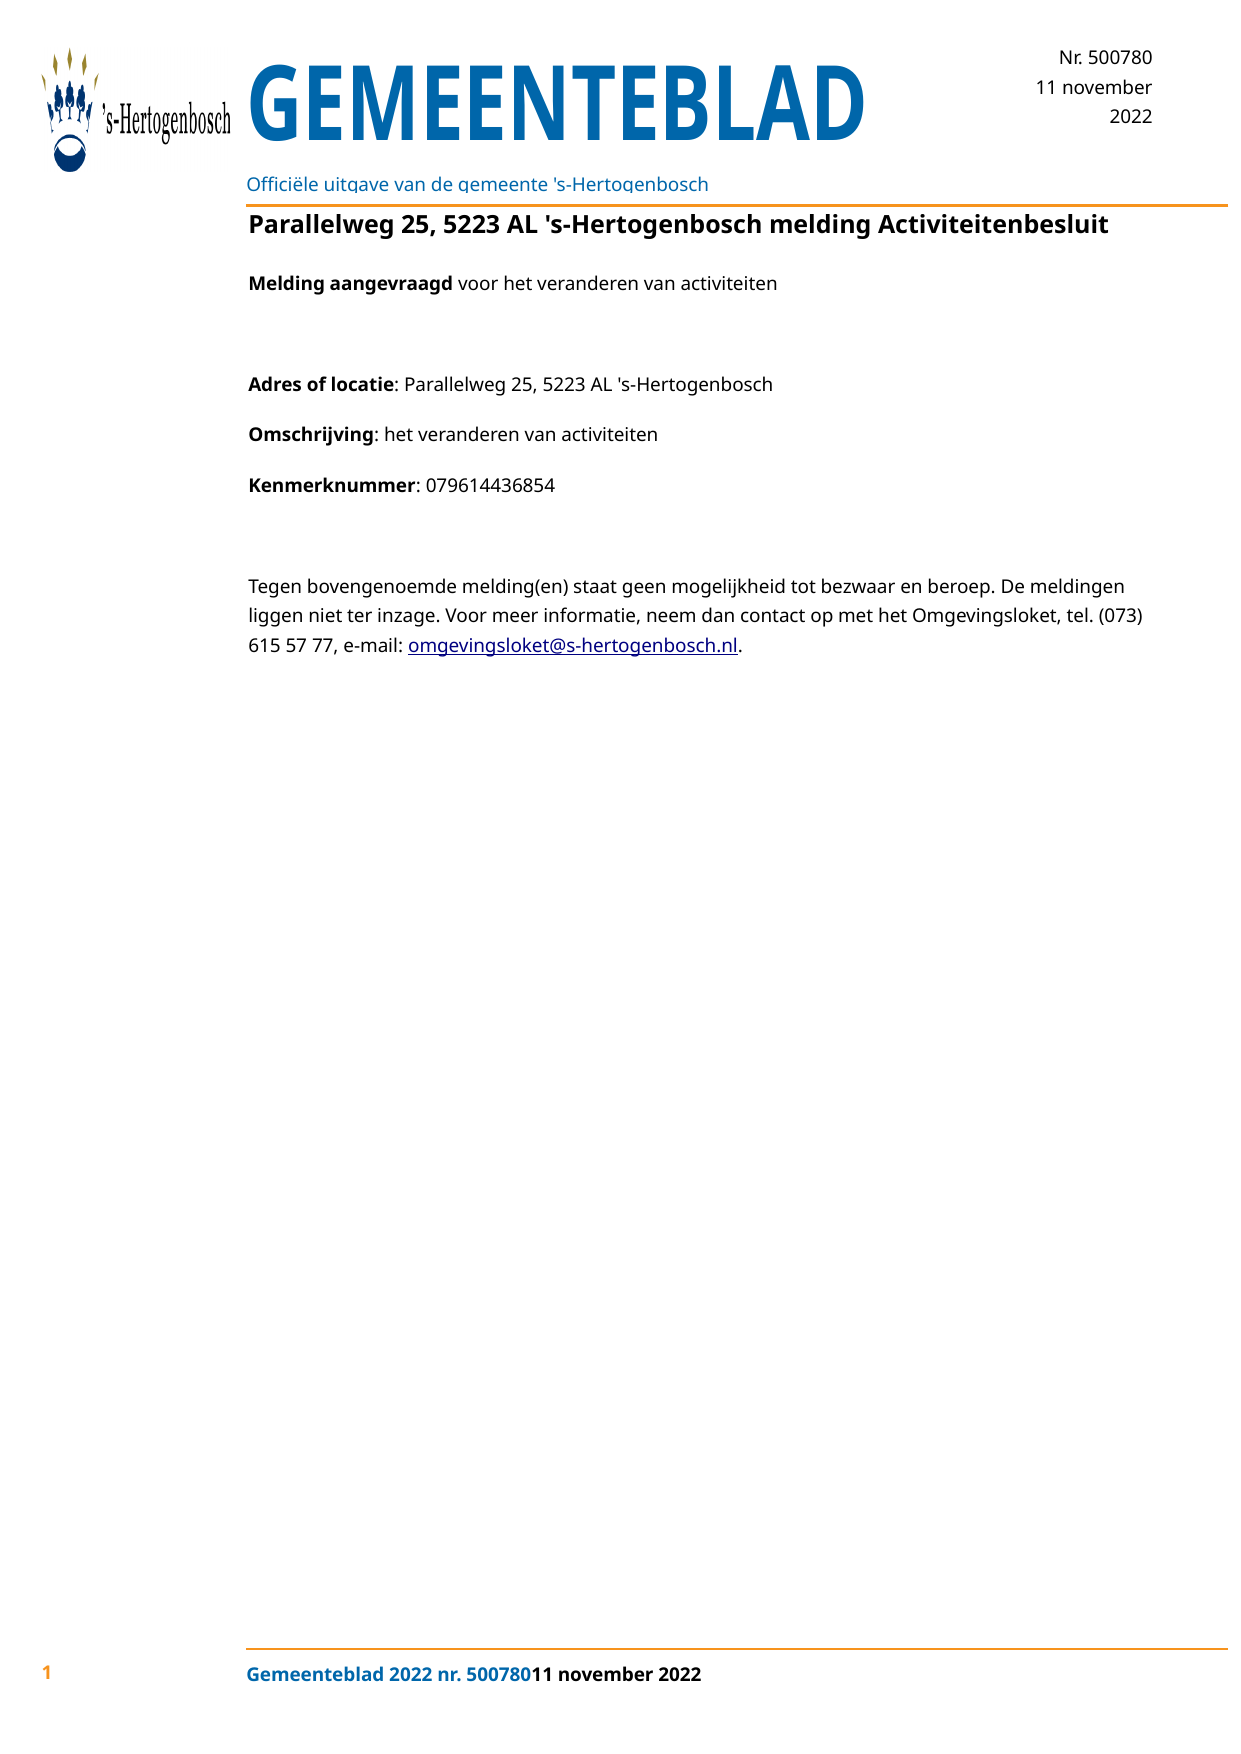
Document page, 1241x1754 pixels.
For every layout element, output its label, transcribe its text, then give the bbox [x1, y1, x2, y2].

picture [41, 47, 231, 172]
text Parallelweg 25, 5223 AL 's-Hertogenbosch melding Activiteitenbesluit [248, 207, 1152, 241]
text Tegen bovengenoemde melding(en) staat geen mogelijkheid tot bezwaar en beroep. De meldingen liggen niet ter inzage. Voor meer informatie, neem dan contact op met het Omgevingsloket, tel. (073) 615 57 77, e-mail: omgevingsloket@s-hertogenbosch.nl. [248, 573, 1152, 658]
text Kenmerknummer: 079614436854 [248, 472, 1152, 498]
text Omschrijving: het veranderen van activiteiten [248, 422, 1152, 447]
text Melding aangevraagd voor het veranderen van activiteiten [248, 270, 1152, 296]
text Adres of locatie: Parallelweg 25, 5223 AL 's-Hertogenbosch [248, 371, 1152, 397]
